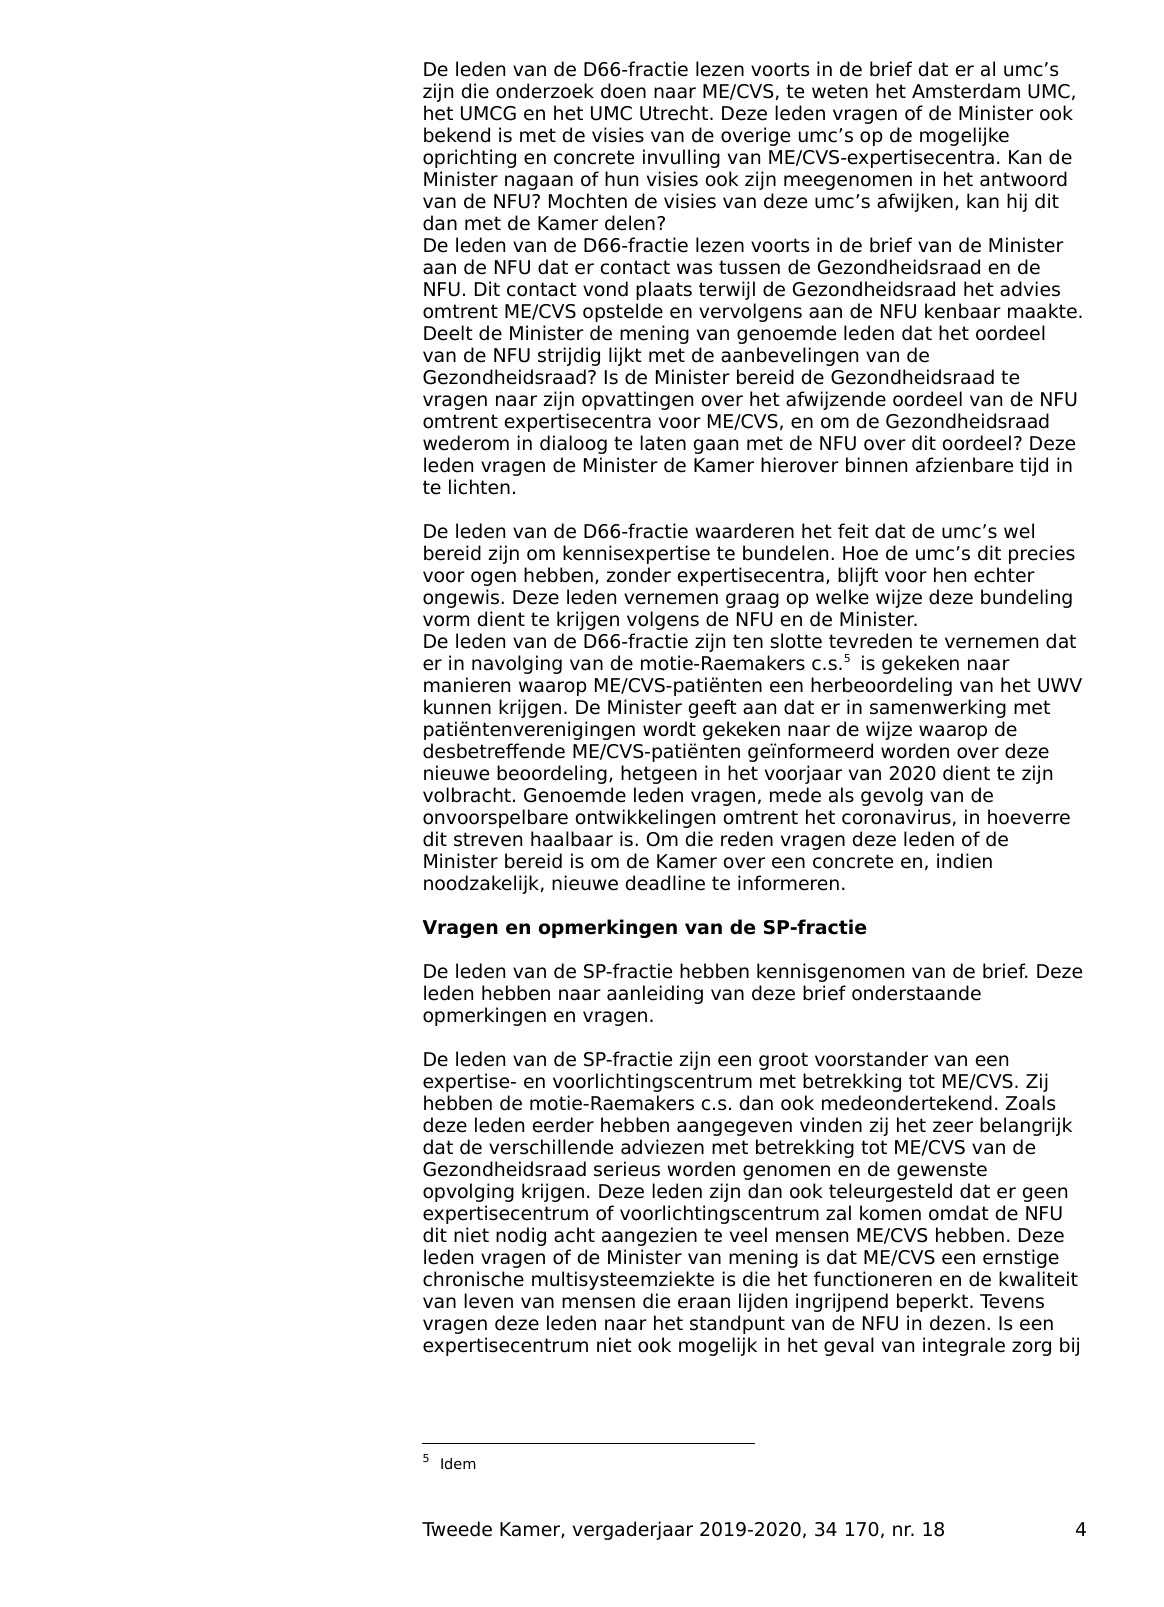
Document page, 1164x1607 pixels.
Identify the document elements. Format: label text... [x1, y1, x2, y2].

text De leden van de SP-fractie hebben kennisgenomen van de brief. Deze leden hebben naar aanleiding van deze brief onderstaande opmerkingen en vragen. [422, 961, 1087, 1027]
text De leden van de SP-fractie zijn een groot voorstander van een expertise- en voorlichtingscentrum met betrekking tot ME/CVS. Zij hebben de motie-Raemakers c.s. dan ook medeondertekend. Zoals deze leden eerder hebben aangegeven vinden zij het zeer belangrijk dat de verschillende adviezen met betrekking tot ME/CVS van de Gezondheidsraad serieus worden genomen en de gewenste opvolging krijgen. Deze leden zijn dan ook teleurgesteld dat er geen expertisecentrum of voorlichtingscentrum zal komen omdat de NFU dit niet nodig acht aangezien te veel mensen ME/CVS hebben. Deze leden vragen of de Minister van mening is dat ME/CVS een ernstige chronische multisysteemziekte is die het functioneren en de kwaliteit van leven van mensen die eraan lijden ingrijpend beperkt. Tevens vragen deze leden naar het standpunt van de NFU in dezen. Is een expertisecentrum niet ook mogelijk in het geval van integrale zorg bij [422, 1049, 1087, 1357]
text Idem [422, 1452, 1087, 1474]
text De leden van de D66-fractie waarderen het feit dat de umc’s wel bereid zijn om kennisexpertise te bundelen. Hoe de umc’s dit precies voor ogen hebben, zonder expertisecentra, blijft voor hen echter ongewis. Deze leden vernemen graag op welke wijze deze bundeling vorm dient te krijgen volgens de NFU en de Minister. [422, 521, 1087, 631]
subtitle Vragen en opmerkingen van de SP-fractie [422, 917, 1087, 939]
text De leden van de D66-fractie lezen voorts in de brief van de Minister aan de NFU dat er contact was tussen de Gezondheidsraad en de NFU. Dit contact vond plaats terwijl de Gezondheidsraad het advies omtrent ME/CVS opstelde en vervolgens aan de NFU kenbaar maakte. Deelt de Minister de mening van genoemde leden dat het oordeel van de NFU strijdig lijkt met de aanbevelingen van de Gezondheidsraad? Is de Minister bereid de Gezondheidsraad te vragen naar zijn opvattingen over het afwijzende oordeel van de NFU omtrent expertisecentra voor ME/CVS, en om de Gezondheidsraad wederom in dialoog te laten gaan met de NFU over dit oordeel? Deze leden vragen de Minister de Kamer hierover binnen afzienbare tijd in te lichten. [422, 235, 1087, 499]
text De leden van de D66-fractie lezen voorts in de brief dat er al umc’s zijn die onderzoek doen naar ME/CVS, te weten het Amsterdam UMC, het UMCG en het UMC Utrecht. Deze leden vragen of de Minister ook bekend is met de visies van de overige umc’s op de mogelijke oprichting en concrete invulling van ME/CVS-expertisecentra. Kan de Minister nagaan of hun visies ook zijn meegenomen in het antwoord van de NFU? Mochten de visies van deze umc’s afwijken, kan hij dit dan met de Kamer delen? [422, 59, 1087, 235]
text De leden van de D66-fractie zijn ten slotte tevreden te vernemen dat er in navolging van de motie-Raemakers c.s. is gekeken naar manieren waarop ME/CVS-patiënten een herbeoordeling van het UWV kunnen krijgen. De Minister geeft aan dat er in samenwerking met patiëntenverenigingen wordt gekeken naar de wijze waarop de desbetreffende ME/CVS-patiënten geïnformeerd worden over deze nieuwe beoordeling, hetgeen in het voorjaar van 2020 dient te zijn volbracht. Genoemde leden vragen, mede als gevolg van de onvoorspelbare ontwikkelingen omtrent het coronavirus, in hoeverre dit streven haalbaar is. Om die reden vragen deze leden of de Minister bereid is om de Kamer over een concrete en, indien noodzakelijk, nieuwe deadline te informeren. [422, 631, 1087, 894]
